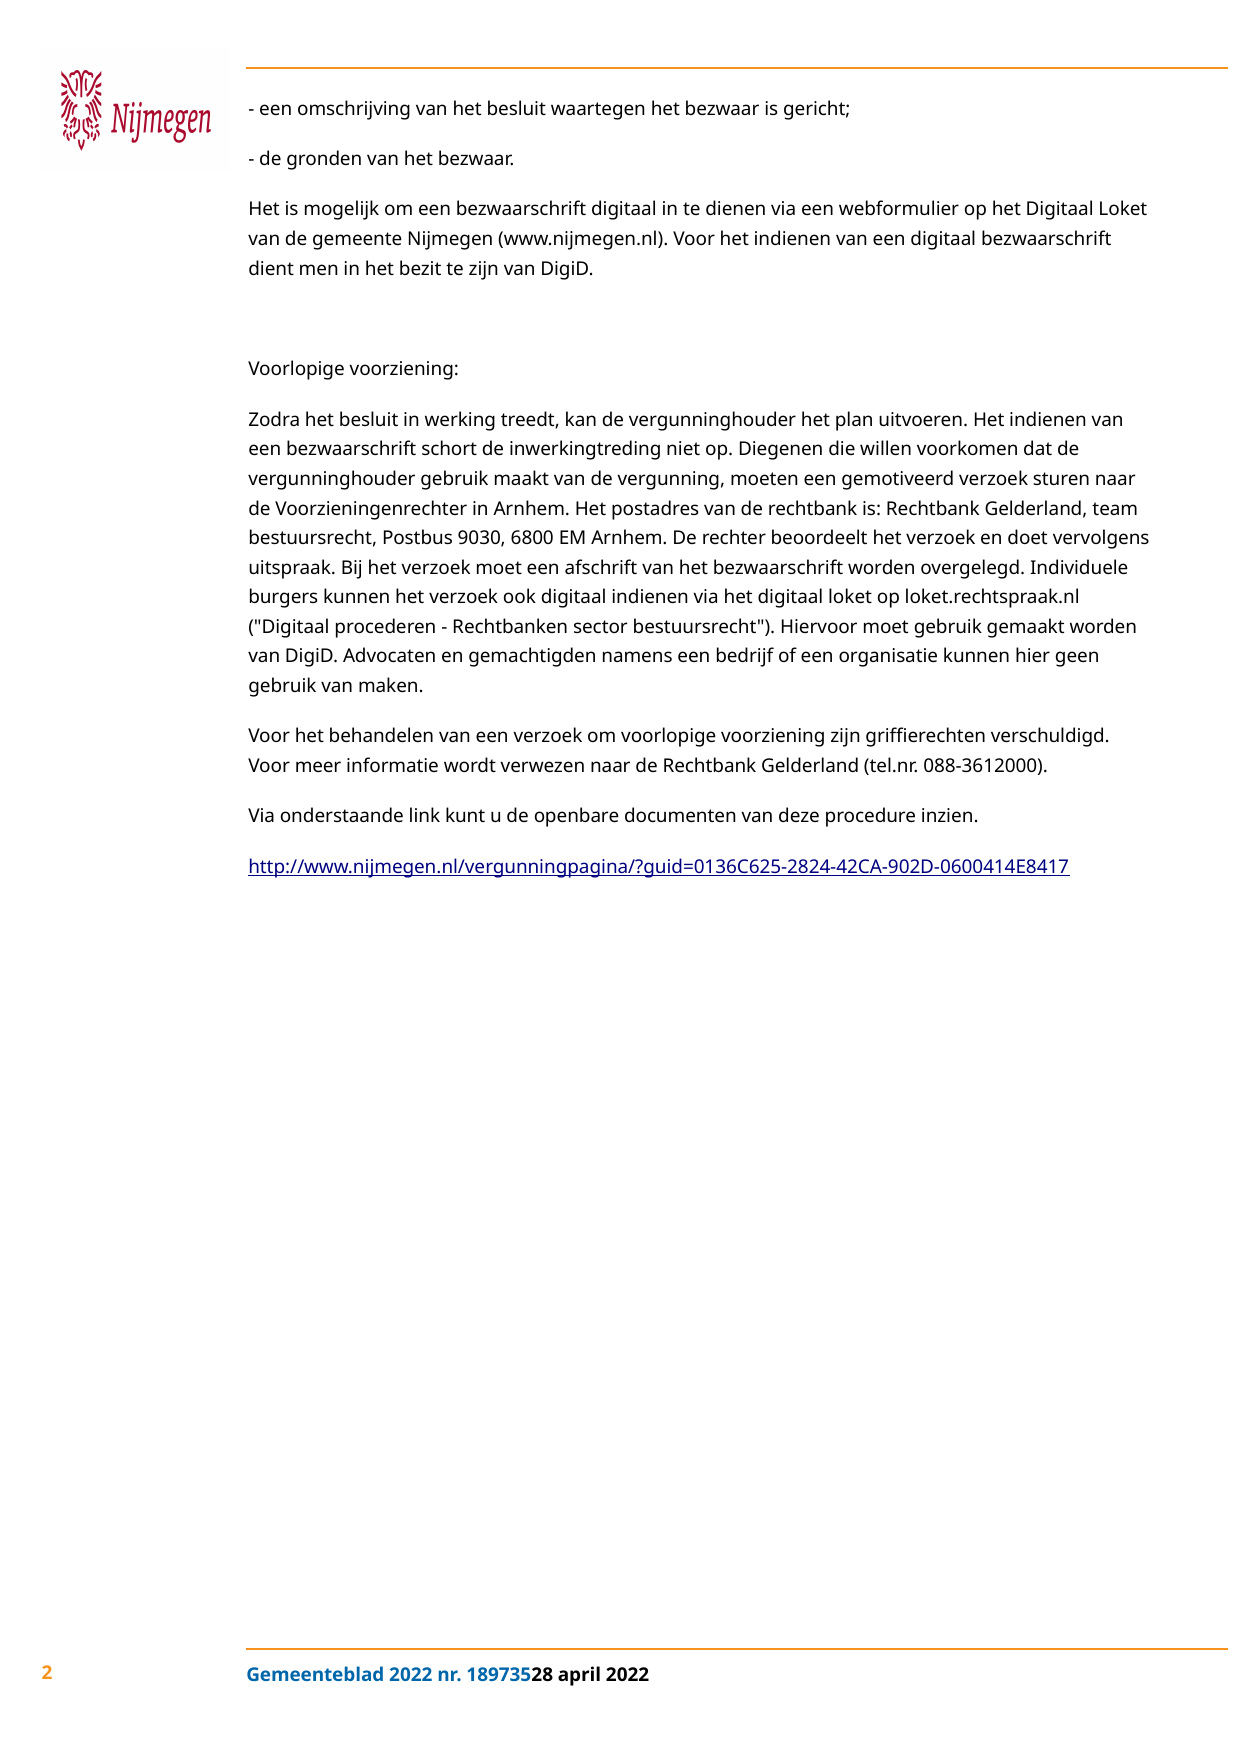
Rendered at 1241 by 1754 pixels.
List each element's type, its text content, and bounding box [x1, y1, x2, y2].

text Voorlopige voorziening: [248, 356, 1152, 381]
text http://www.nijmegen.nl/vergunningpagina/?guid=0136C625-2824-42CA-902D-0600414E8417 [248, 853, 1152, 879]
text Via onderstaande link kunt u de openbare documenten van deze procedure inzien. [248, 803, 1152, 828]
text Zodra het besluit in werking treedt, kan de vergunninghouder het plan uitvoeren. Het indienen van een bezwaarschrift schort de inwerkingtreding niet op. Diegenen die willen voorkomen dat de vergunninghouder gebruik maakt van de vergunning, moeten een gemotiveerd verzoek sturen naar de Voorzieningenrechter in Arnhem. Het postadres van de rechtbank is: Rechtbank Gelderland, team bestuursrecht, Postbus 9030, 6800 EM Arnhem. De rechter beoordeelt het verzoek en doet vervolgens uitspraak. Bij het verzoek moet een afschrift van het bezwaarschrift worden overgelegd. Individuele burgers kunnen het verzoek ook digitaal indienen via het digitaal loket op loket.rechtspraak.nl ("Digitaal procederen - Rechtbanken sector bestuursrecht"). Hiervoor moet gebruik gemaakt worden van DigiD. Advocaten en gemachtigden namens een bedrijf of een organisatie kunnen hier geen gebruik van maken. [248, 406, 1152, 698]
text - de gronden van het bezwaar. [248, 145, 1152, 171]
text Voor het behandelen van een verzoek om voorlopige voorziening zijn griffierechten verschuldigd. Voor meer informatie wordt verwezen naar de Rechtbank Gelderland (tel.nr. 088-3612000). [248, 723, 1152, 778]
picture [41, 47, 231, 172]
text - een omschrijving van het besluit waartegen het bezwaar is gericht; [248, 95, 1152, 121]
text Het is mogelijk om een bezwaarschrift digitaal in te dienen via een webformulier op het Digitaal Loket van de gemeente Nijmegen (www.nijmegen.nl). Voor het indienen van een digitaal bezwaarschrift dient men in het bezit te zijn van DigiD. [248, 196, 1152, 281]
